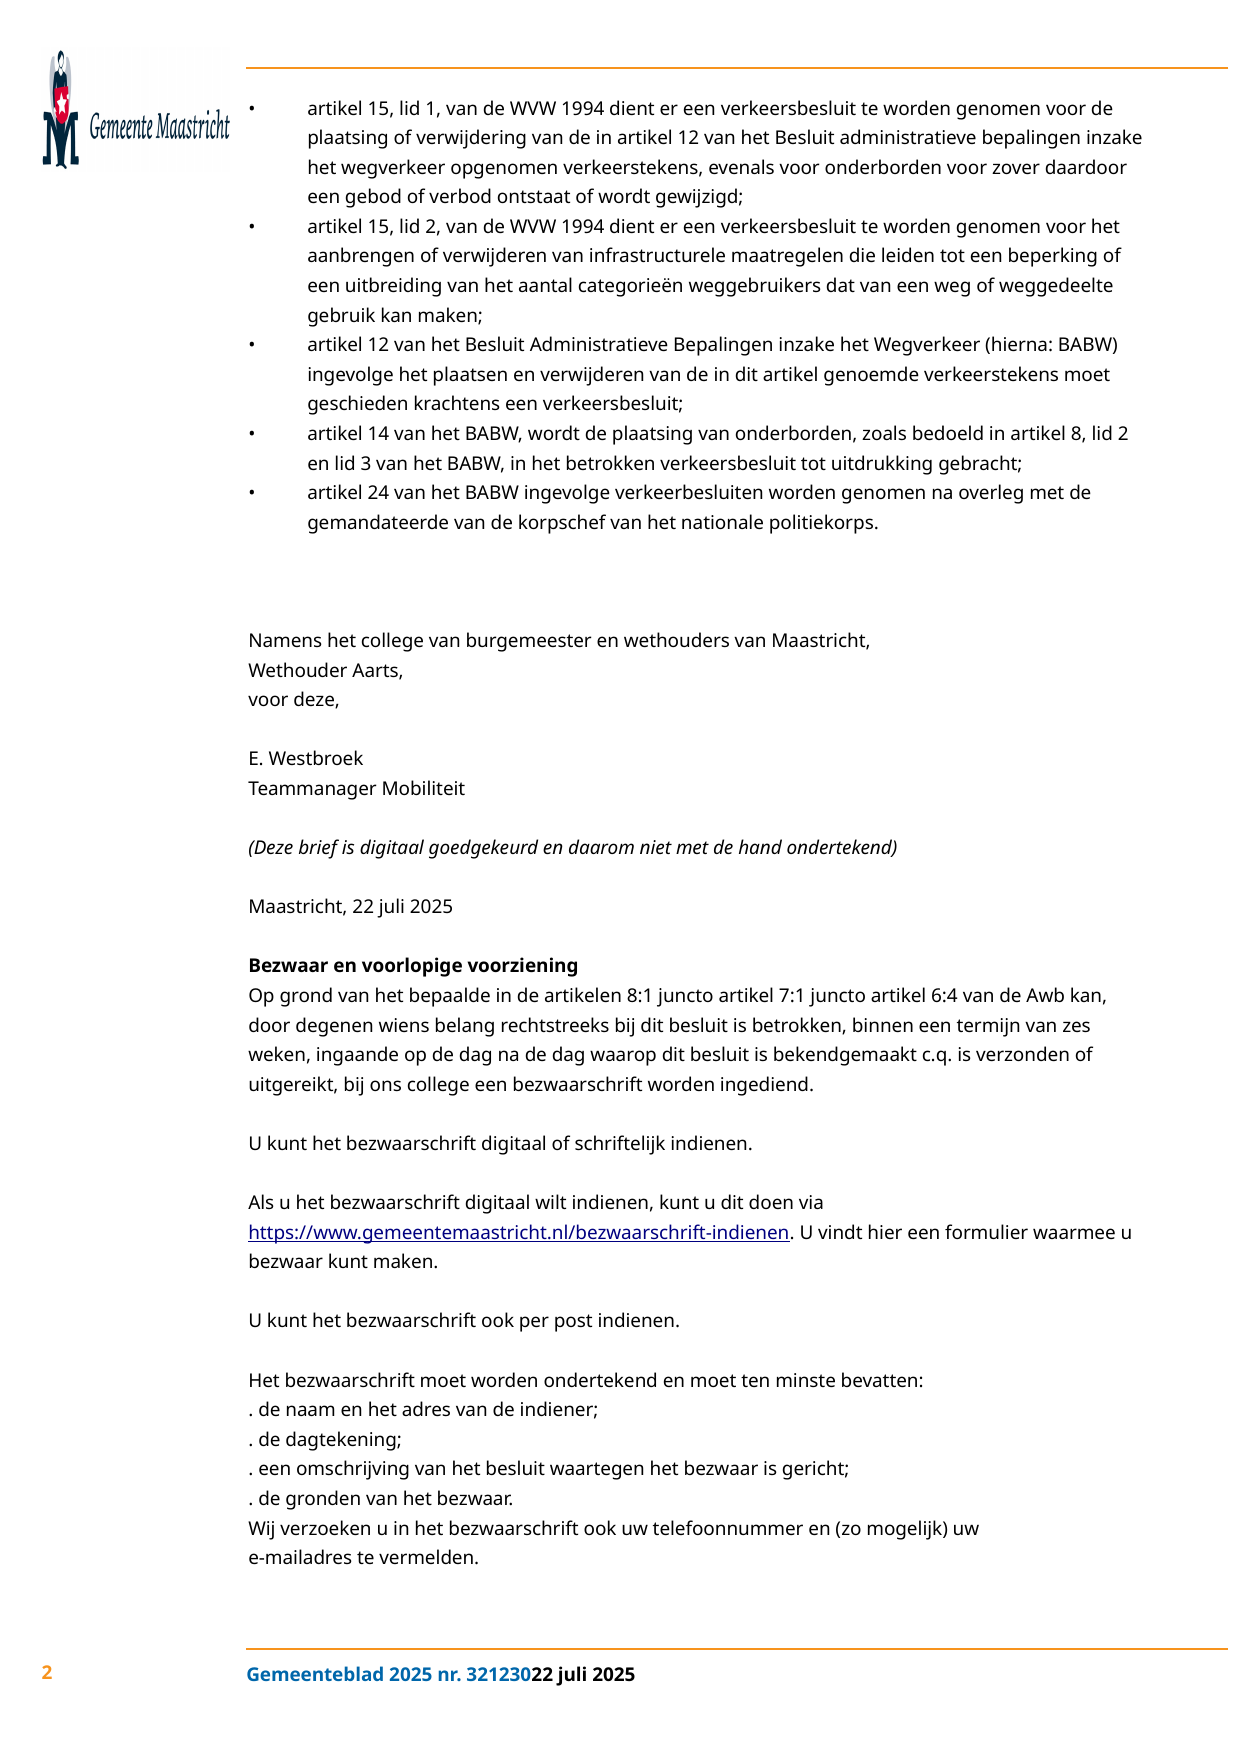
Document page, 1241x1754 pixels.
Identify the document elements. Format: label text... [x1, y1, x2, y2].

text . de dagtekening; [248, 1426, 1152, 1452]
text voor deze, [248, 686, 1152, 712]
text Op grond van het bepaalde in de artikelen 8:1 juncto artikel 7:1 juncto artikel 6:4 van de Awb kan, door degenen wiens belang rechtstreeks bij dit besluit is betrokken, binnen een termijn van zes weken, ingaande op de dag na de dag waarop dit besluit is bekendgemaakt c.q. is verzonden of uitgereikt, bij ons college een bezwaarschrift worden ingediend. [248, 982, 1152, 1097]
text Namens het college van burgemeester en wethouders van Maastricht, [248, 627, 1152, 653]
text Bezwaar en voorlopige voorziening [248, 953, 1152, 978]
text U kunt het bezwaarschrift ook per post indienen. [248, 1308, 1152, 1333]
text U kunt het bezwaarschrift digitaal of schriftelijk indienen. [248, 1130, 1152, 1156]
list artikel 15, lid 2, van de WVW 1994 dient er een verkeersbesluit te worden genomen voor het aanbrengen of verwijderen van infrastructurele maatregelen die leiden tot een beperking of een uitbreiding van het aantal categorieën weggebruikers dat van een weg of weggedeelte gebruik kan maken; [248, 213, 1152, 328]
text Het bezwaarschrift moet worden ondertekend en moet ten minste bevatten: [248, 1367, 1152, 1393]
text (Deze brief is digitaal goedgekeurd en daarom niet met de hand ondertekend) [248, 834, 1152, 860]
list artikel 15, lid 1, van de WVW 1994 dient er een verkeersbesluit te worden genomen voor de plaatsing of verwijdering van de in artikel 12 van het Besluit administratieve bepalingen inzake het wegverkeer opgenomen verkeerstekens, evenals voor onderborden voor zover daardoor een gebod of verbod ontstaat of wordt gewijzigd; [248, 95, 1152, 209]
list artikel 12 van het Besluit Administratieve Bepalingen inzake het Wegverkeer (hierna: BABW) ingevolge het plaatsen en verwijderen van de in dit artikel genoemde verkeerstekens moet geschieden krachtens een verkeersbesluit; [248, 331, 1152, 416]
text Als u het bezwaarschrift digitaal wilt indienen, kunt u dit doen via https://www.gemeentemaastricht.nl/bezwaarschrift-indienen. U vindt hier een formulier waarmee u bezwaar kunt maken. [248, 1189, 1152, 1274]
text Wethouder Aarts, [248, 657, 1152, 683]
text Maastricht, 22 juli 2025 [248, 893, 1152, 919]
text . de naam en het adres van de indiener; [248, 1396, 1152, 1422]
text E. Westbroek [248, 746, 1152, 771]
text Teammanager Mobiliteit [248, 775, 1152, 801]
text . de gronden van het bezwaar. [248, 1485, 1152, 1511]
text Wij verzoeken u in het bezwaarschrift ook uw telefoonnummer en (zo mogelijk) uw [248, 1515, 1152, 1541]
list artikel 14 van het BABW, wordt de plaatsing van onderborden, zoals bedoeld in artikel 8, lid 2 en lid 3 van het BABW, in het betrokken verkeersbesluit tot uitdrukking gebracht; [248, 420, 1152, 476]
picture [41, 47, 231, 172]
list artikel 24 van het BABW ingevolge verkeerbesluiten worden genomen na overleg met de gemandateerde van de korpschef van het nationale politiekorps. [248, 479, 1152, 535]
text . een omschrijving van het besluit waartegen het bezwaar is gericht; [248, 1456, 1152, 1481]
text e-mailadres te vermelden. [248, 1544, 1152, 1570]
